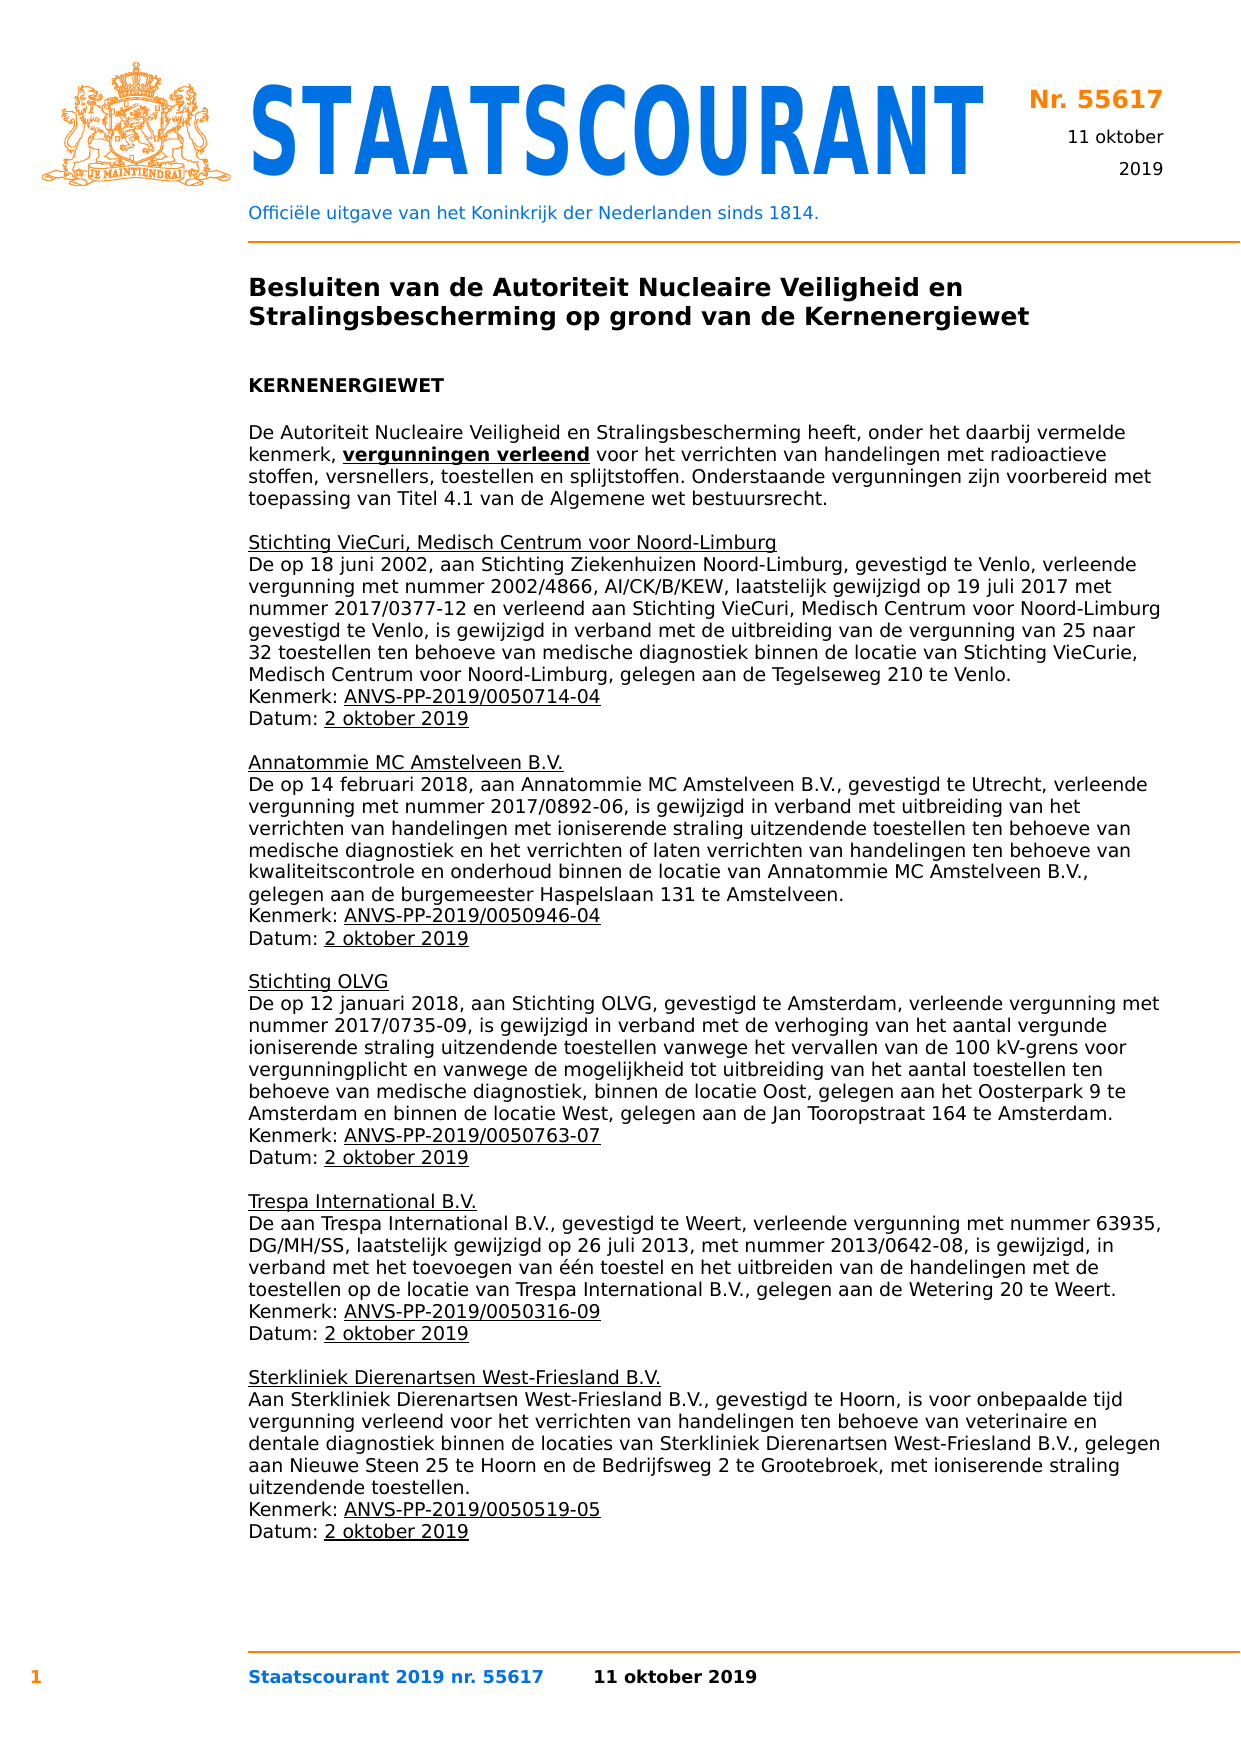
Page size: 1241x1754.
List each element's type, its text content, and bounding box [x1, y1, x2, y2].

picture [41, 62, 231, 186]
text Kenmerk: ANVS-PP-2019/0050763-07 [248, 1125, 1163, 1147]
text Datum: 2 oktober 2019 [248, 708, 1163, 730]
text Datum: 2 oktober 2019 [248, 1147, 1163, 1169]
text Datum: 2 oktober 2019 [248, 927, 1163, 949]
text De op 18 juni 2002, aan Stichting Ziekenhuizen Noord-Limburg, gevestigd te Venlo, verleende vergunning met nummer 2002/4866, AI/CK/B/KEW, laatstelijk gewijzigd op 19 juli 2017 met nummer 2017/0377-12 en verleend aan Stichting VieCuri, Medisch Centrum voor Noord-Limburg gevestigd te Venlo, is gewijzigd in verband met de uitbreiding van de vergunning van 25 naar 32 toestellen ten behoeve van medische diagnostiek binnen de locatie van Stichting VieCurie, Medisch Centrum voor Noord-Limburg, gelegen aan de Tegelseweg 210 te Venlo. [248, 554, 1163, 686]
text Stichting OLVG [248, 971, 1163, 993]
table_cell 11 oktober [998, 121, 1240, 153]
text Kenmerk: ANVS-PP-2019/0050714-04 [248, 686, 1163, 708]
text Datum: 2 oktober 2019 [248, 1521, 1163, 1542]
table_header [25, 62, 248, 241]
table_cell Officiële uitgave van het Koninkrijk der Nederlanden sinds 1814. [248, 203, 1240, 241]
subtitle KERNENERGIEWET [248, 375, 1163, 397]
table_header Nr. 55617 [998, 62, 1240, 121]
table_header STAATSCOURANT [248, 62, 998, 203]
subtitle Besluiten van de Autoriteit Nucleaire Veiligheid en Stralingsbescherming op grond van de Kernenergiewet [248, 273, 1163, 331]
text Datum: 2 oktober 2019 [248, 1323, 1163, 1345]
text Trespa International B.V. [248, 1191, 1163, 1213]
text Annatommie MC Amstelveen B.V. [248, 752, 1163, 773]
text Sterkliniek Dierenartsen West-Friesland B.V. [248, 1367, 1163, 1389]
text Stichting VieCuri, Medisch Centrum voor Noord-Limburg [248, 532, 1163, 554]
text De op 12 januari 2018, aan Stichting OLVG, gevestigd te Amsterdam, verleende vergunning met nummer 2017/0735-09, is gewijzigd in verband met de verhoging van het aantal vergunde ioniserende straling uitzendende toestellen vanwege het vervallen van de 100 kV-grens voor vergunningplicht en vanwege de mogelijkheid tot uitbreiding van het aantal toestellen ten behoeve van medische diagnostiek, binnen de locatie Oost, gelegen aan het Oosterpark 9 te Amsterdam en binnen de locatie West, gelegen aan de Jan Tooropstraat 164 te Amsterdam. [248, 993, 1163, 1125]
text De op 14 februari 2018, aan Annatommie MC Amstelveen B.V., gevestigd te Utrecht, verleende vergunning met nummer 2017/0892-06, is gewijzigd in verband met uitbreiding van het verrichten van handelingen met ioniserende straling uitzendende toestellen ten behoeve van medische diagnostiek en het verrichten of laten verrichten van handelingen ten behoeve van kwaliteitscontrole en onderhoud binnen de locatie van Annatommie MC Amstelveen B.V., gelegen aan de burgemeester Haspelslaan 131 te Amstelveen. [248, 773, 1163, 905]
text Kenmerk: ANVS-PP-2019/0050946-04 [248, 905, 1163, 927]
table_cell 2019 [998, 153, 1240, 203]
text De aan Trespa International B.V., gevestigd te Weert, verleende vergunning met nummer 63935, DG/MH/SS, laatstelijk gewijzigd op 26 juli 2013, met nummer 2013/0642-08, is gewijzigd, in verband met het toevoegen van één toestel en het uitbreiden van de handelingen met de toestellen op de locatie van Trespa International B.V., gelegen aan de Wetering 20 te Weert. [248, 1213, 1163, 1301]
text Aan Sterkliniek Dierenartsen West-Friesland B.V., gevestigd te Hoorn, is voor onbepaalde tijd vergunning verleend voor het verrichten van handelingen ten behoeve van veterinaire en dentale diagnostiek binnen de locaties van Sterkliniek Dierenartsen West-Friesland B.V., gelegen aan Nieuwe Steen 25 te Hoorn en de Bedrijfsweg 2 te Grootebroek, met ioniserende straling uitzendende toestellen. [248, 1389, 1163, 1498]
text Kenmerk: ANVS-PP-2019/0050519-05 [248, 1498, 1163, 1521]
text Kenmerk: ANVS-PP-2019/0050316-09 [248, 1301, 1163, 1323]
text De Autoriteit Nucleaire Veiligheid en Stralingsbescherming heeft, onder het daarbij vermelde kenmerk, vergunningen verleend voor het verrichten van handelingen met radioactieve stoffen, versnellers, toestellen en splijtstoffen. Onderstaande vergunningen zijn voorbereid met toepassing van Titel 4.1 van de Algemene wet bestuursrecht. [248, 422, 1163, 510]
